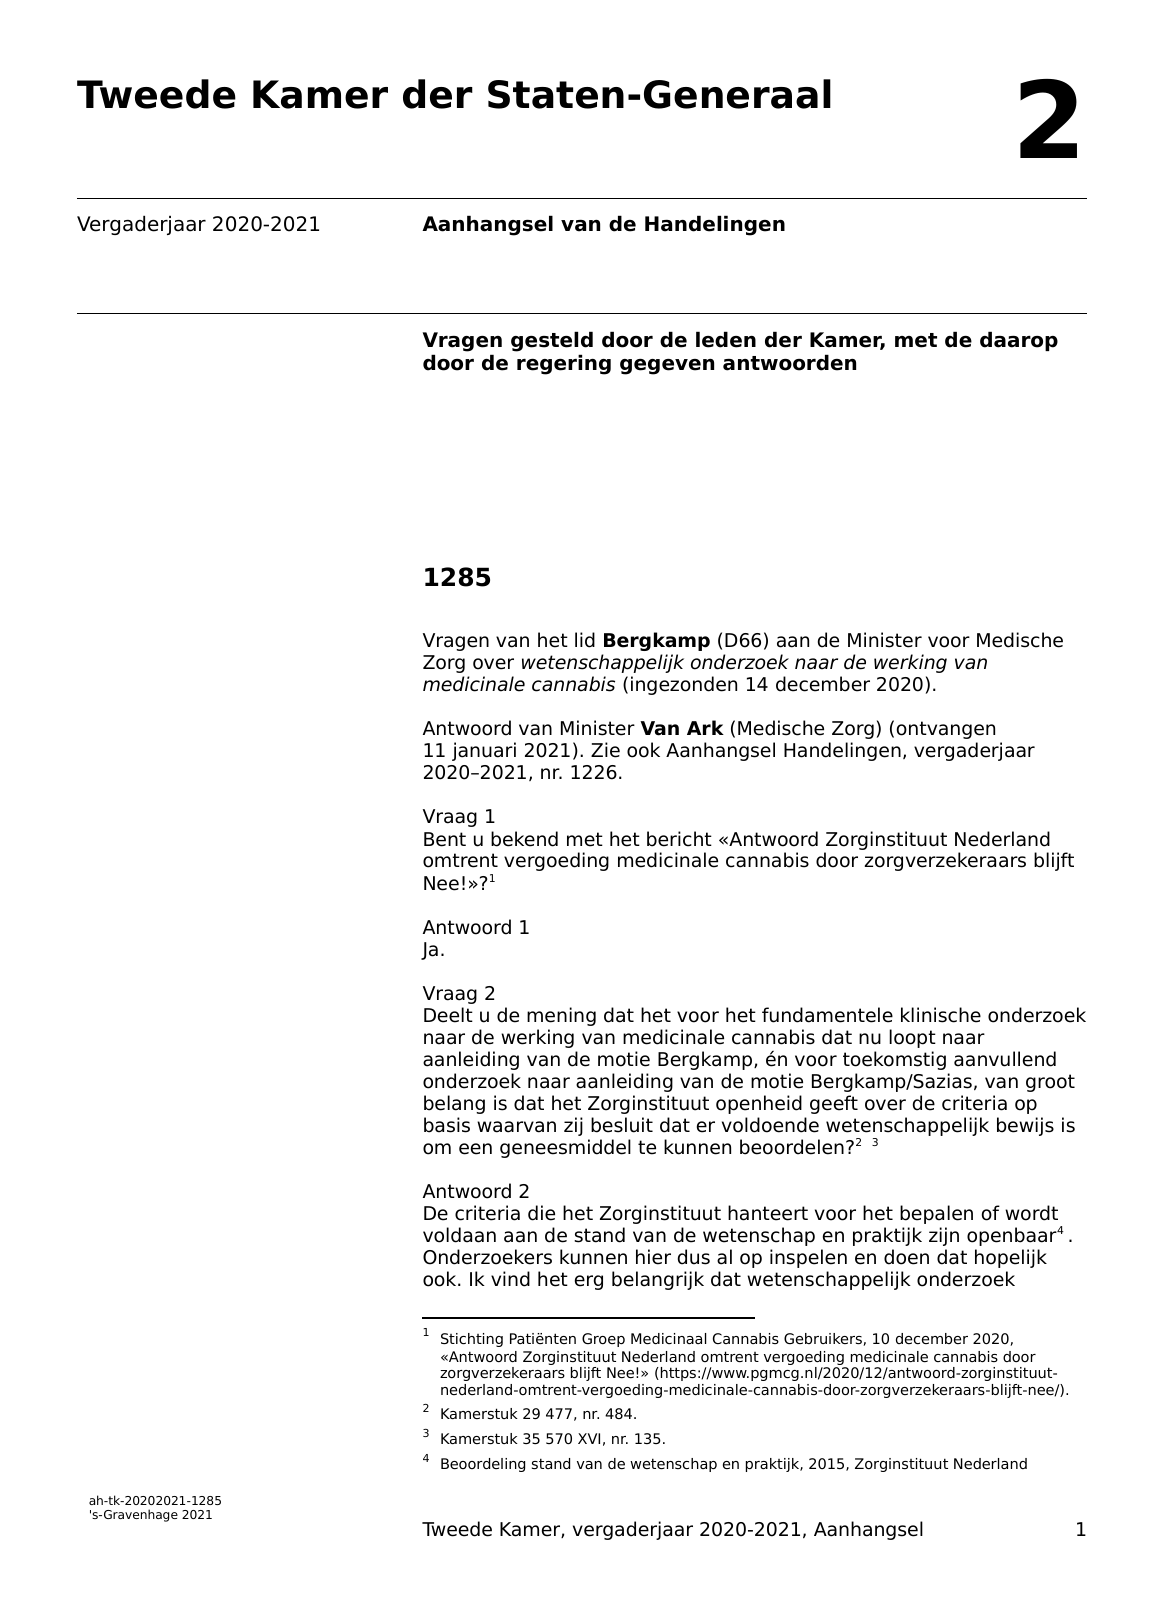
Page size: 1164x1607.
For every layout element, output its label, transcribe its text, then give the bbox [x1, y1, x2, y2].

text ah-tk-20202021-1285 [88, 1494, 323, 1508]
text Kamerstuk 29 477, nr. 484. [422, 1402, 1087, 1424]
text Ja. [422, 938, 1087, 961]
table_cell Vragen gesteld door de leden der Kamer, met de daarop door de regering gegeven antwoorden [422, 314, 1087, 375]
table_header 2 [886, 59, 1087, 198]
text 1285 [422, 563, 1087, 592]
table_header Tweede Kamer der Staten-Generaal [77, 59, 886, 198]
text Antwoord 1 [422, 917, 1087, 938]
text Antwoord 2 [422, 1181, 1087, 1203]
text De criteria die het Zorginstituut hanteert voor het bepalen of wordt voldaan aan de stand van de wetenschap en praktijk zijn openbaar. Onderzoekers kunnen hier dus al op inspelen en doen dat hopelijk ook. Ik vind het erg belangrijk dat wetenschappelijk onderzoek [422, 1203, 1087, 1291]
text Vraag 2 [422, 983, 1087, 1005]
text Kamerstuk 35 570 XVI, nr. 135. [422, 1427, 1087, 1449]
text Deelt u de mening dat het voor het fundamentele klinische onderzoek naar de werking van medicinale cannabis dat nu loopt naar aanleiding van de motie Bergkamp, én voor toekomstig aanvullend onderzoek naar aanleiding van de motie Bergkamp/Sazias, van groot belang is dat het Zorginstituut openheid geeft over de criteria op basis waarvan zij besluit dat er voldoende wetenschappelijk bewijs is om een geneesmiddel te kunnen beoordelen? [422, 1005, 1087, 1158]
table_cell [77, 314, 422, 375]
table_cell Vergaderjaar 2020-2021 [77, 199, 422, 313]
table_cell Aanhangsel van de Handelingen [422, 199, 1087, 313]
text Bent u bekend met het bericht «Antwoord Zorginstituut Nederland omtrent vergoeding medicinale cannabis door zorgverzekeraars blijft Nee!»? [422, 828, 1087, 894]
text Stichting Patiënten Groep Medicinaal Cannabis Gebruikers, 10 december 2020, «Antwoord Zorginstituut Nederland omtrent vergoeding medicinale cannabis door zorgverzekeraars blijft Nee!» (https://www.pgmcg.nl/2020/12/antwoord-zorginstituut-nederland-omtrent-vergoeding-medicinale-cannabis-door-zorgverzekeraars-blijft-nee/). [422, 1327, 1087, 1399]
text Beoordeling stand van de wetenschap en praktijk, 2015, Zorginstituut Nederland [422, 1452, 1087, 1474]
text Vraag 1 [422, 806, 1087, 828]
text 's-Gravenhage 2021 [88, 1508, 323, 1522]
text Vragen van het lid Bergkamp (D66) aan de Minister voor Medische Zorg over wetenschappelijk onderzoek naar de werking van medicinale cannabis (ingezonden 14 december 2020). [422, 630, 1087, 696]
text Antwoord van Minister Van Ark (Medische Zorg) (ontvangen 11 januari 2021). Zie ook Aanhangsel Handelingen, vergaderjaar 2020–2021, nr. 1226. [422, 718, 1087, 784]
